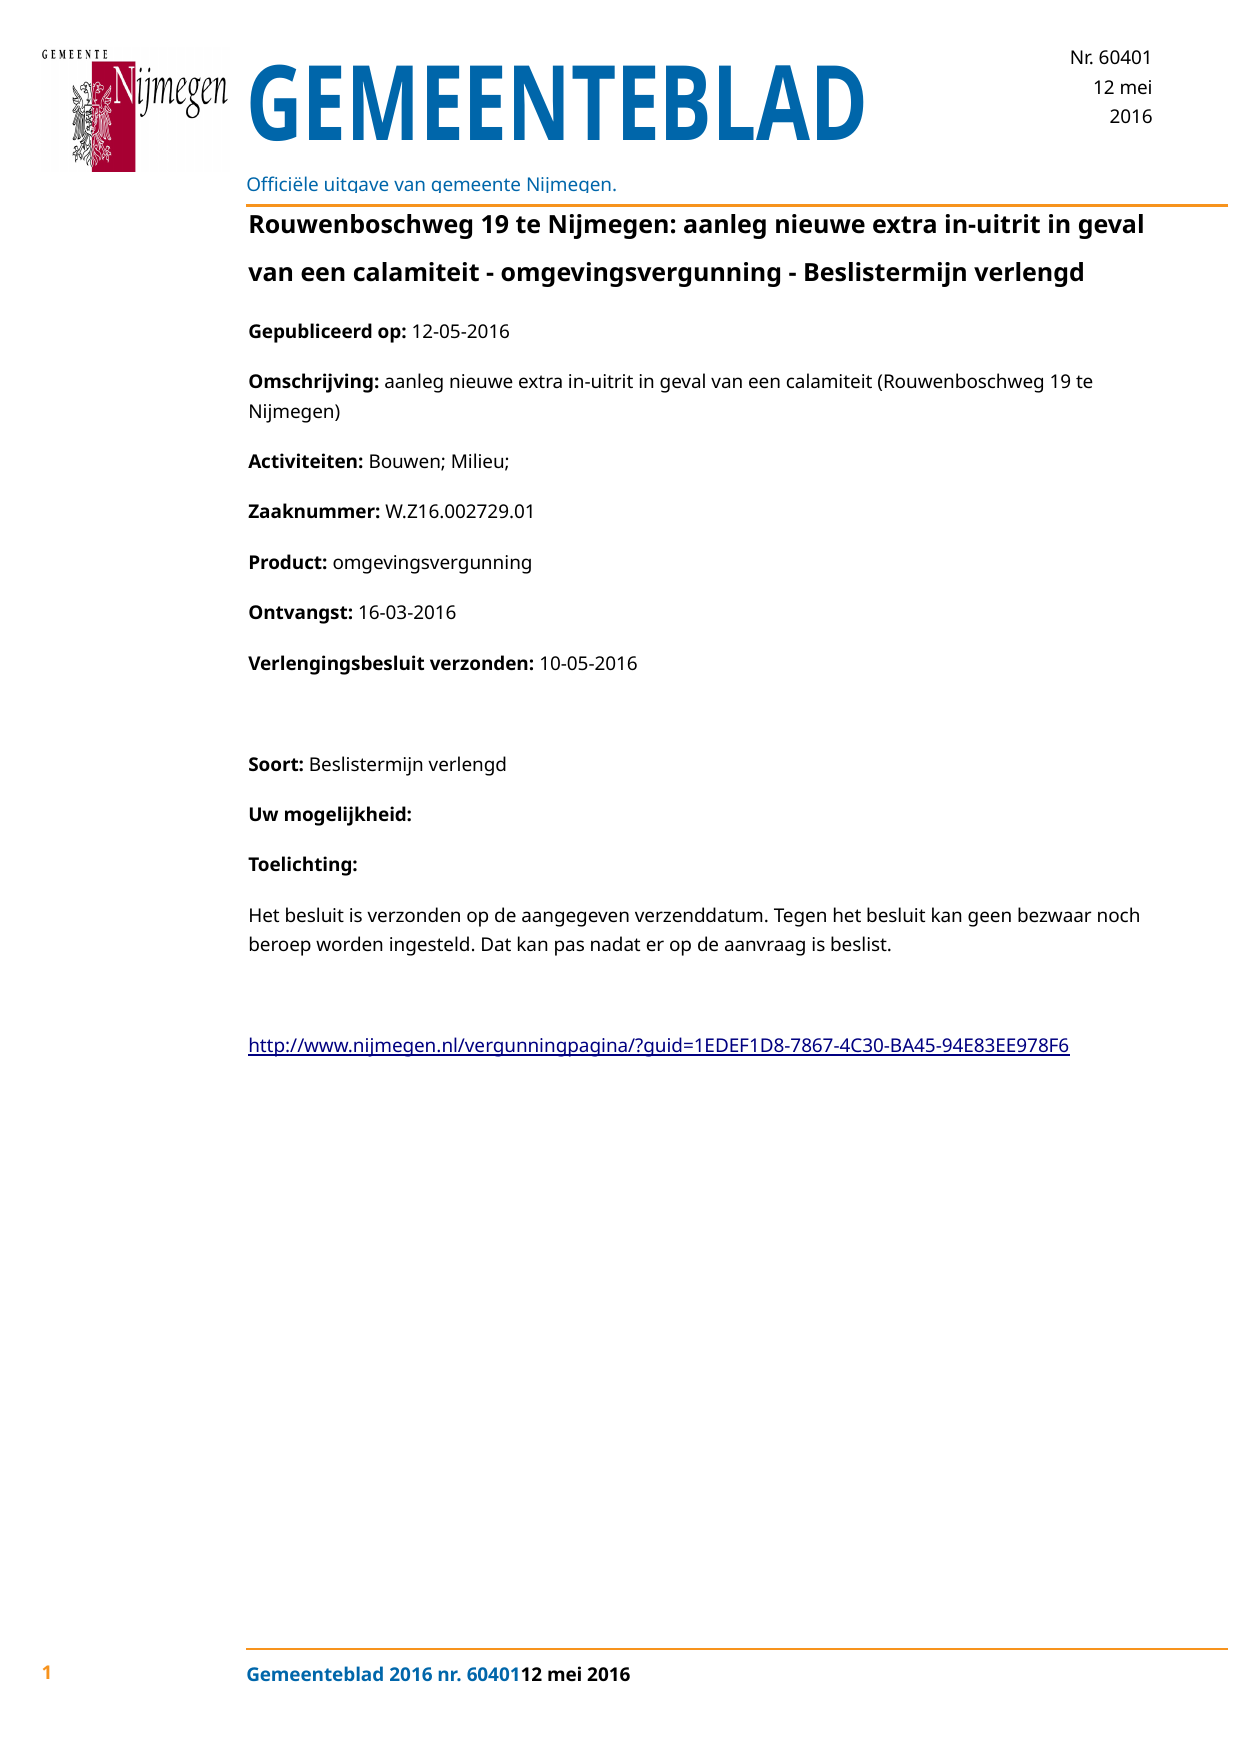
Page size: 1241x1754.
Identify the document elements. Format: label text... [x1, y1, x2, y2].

text Soort: Beslistermijn verlengd [248, 751, 1152, 777]
text Product: omgevingsvergunning [248, 549, 1152, 575]
text Verlengingsbesluit verzonden: 10-05-2016 [248, 650, 1152, 676]
text Rouwenboschweg 19 te Nijmegen: aanleg nieuwe extra in-uitrit in geval van een calamiteit - omgevingsvergunning - Beslistermijn verlengd [248, 207, 1152, 288]
text Zaaknummer: W.Z16.002729.01 [248, 499, 1152, 524]
text Omschrijving: aanleg nieuwe extra in-uitrit in geval van een calamiteit (Rouwenboschweg 19 te Nijmegen) [248, 368, 1152, 424]
picture [41, 47, 231, 172]
text Het besluit is verzonden op de aangegeven verzenddatum. Tegen het besluit kan geen bezwaar noch beroep worden ingesteld. Dat kan pas nadat er op de aanvraag is beslist. [248, 902, 1152, 957]
text Uw mogelijkheid: [248, 801, 1152, 827]
text Ontvangst: 16-03-2016 [248, 599, 1152, 625]
text Gepubliceerd op: 12-05-2016 [248, 318, 1152, 344]
text http://www.nijmegen.nl/vergunningpagina/?guid=1EDEF1D8-7867-4C30-BA45-94E83EE978F6 [248, 1032, 1152, 1058]
text Activiteiten: Bouwen; Milieu; [248, 448, 1152, 474]
text Toelichting: [248, 852, 1152, 877]
